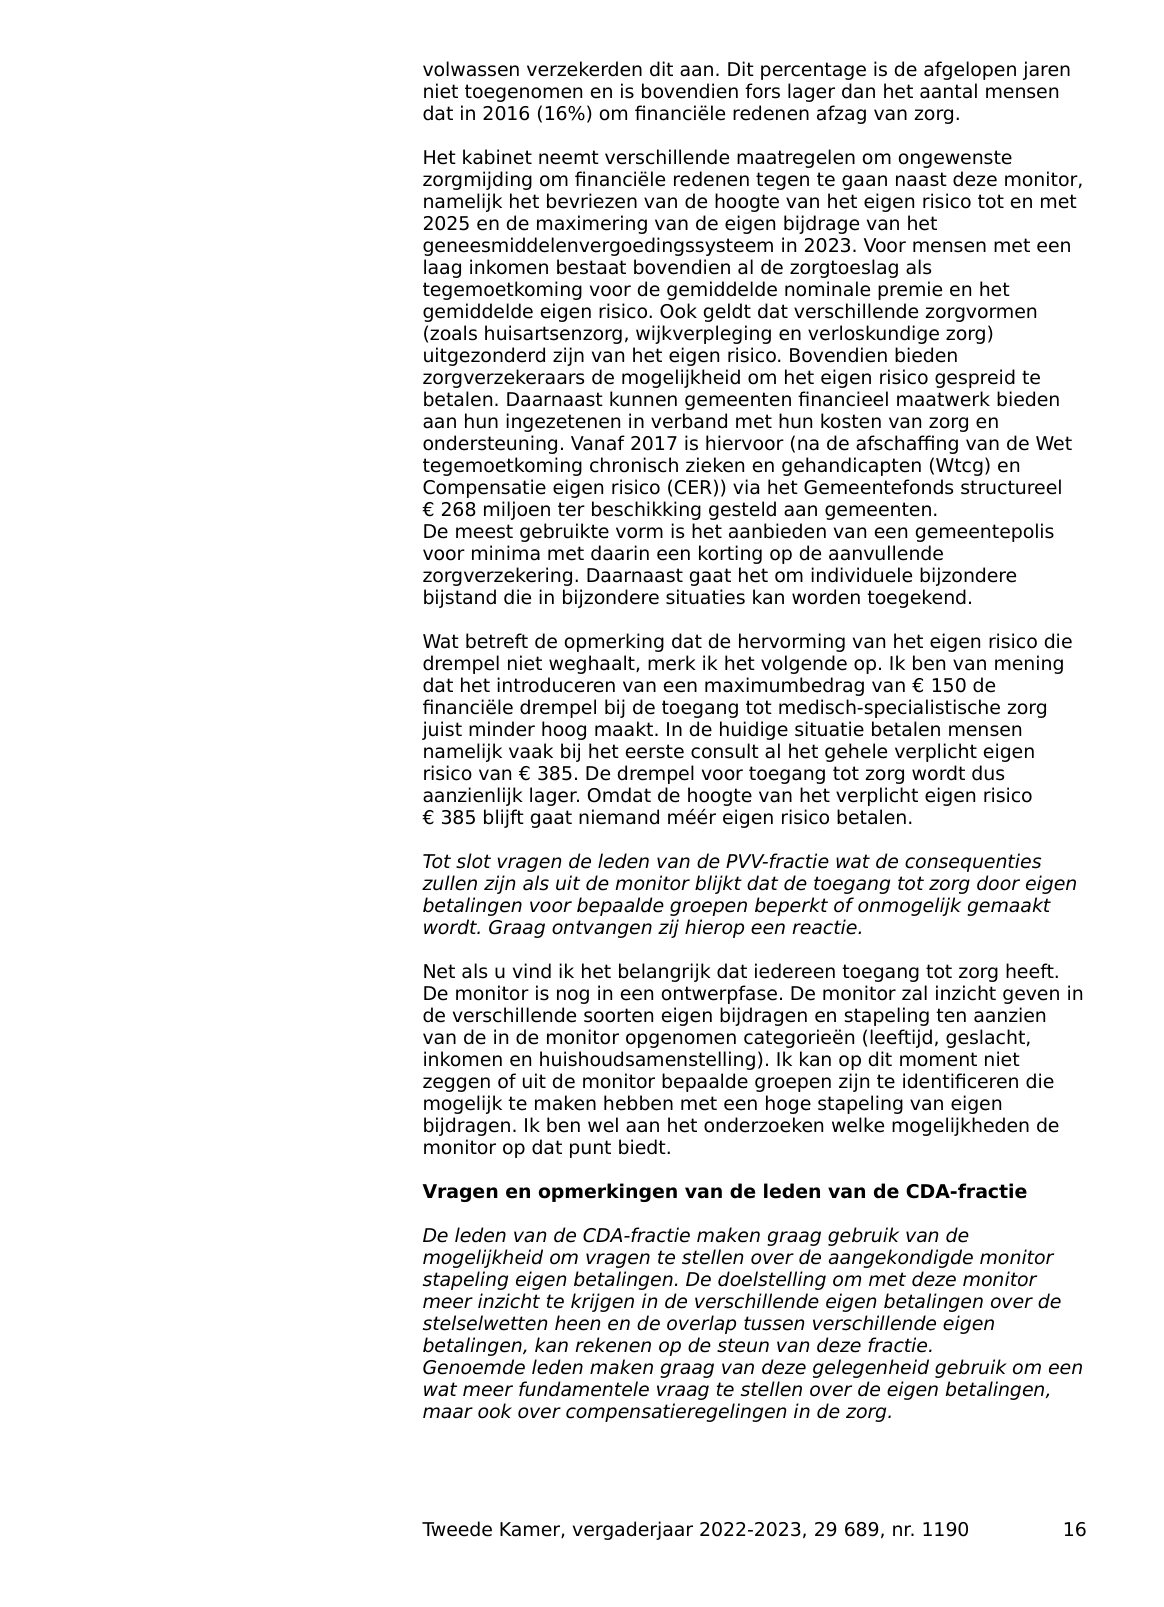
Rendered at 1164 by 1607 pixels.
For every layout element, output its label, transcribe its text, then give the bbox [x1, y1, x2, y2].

text Wat betreft de opmerking dat de hervorming van het eigen risico die drempel niet weghaalt, merk ik het volgende op. Ik ben van mening dat het introduceren van een maximumbedrag van € 150 de financiële drempel bij de toegang tot medisch-specialistische zorg juist minder hoog maakt. In de huidige situatie betalen mensen namelijk vaak bij het eerste consult al het gehele verplicht eigen risico van € 385. De drempel voor toegang tot zorg wordt dus aanzienlijk lager. Omdat de hoogte van het verplicht eigen risico € 385 blijft gaat niemand méér eigen risico betalen. [422, 631, 1087, 829]
text Genoemde leden maken graag van deze gelegenheid gebruik om een wat meer fundamentele vraag te stellen over de eigen betalingen, maar ook over compensatieregelingen in de zorg. [422, 1357, 1087, 1423]
text De leden van de CDA-fractie maken graag gebruik van de mogelijkheid om vragen te stellen over de aangekondigde monitor stapeling eigen betalingen. De doelstelling om met deze monitor meer inzicht te krijgen in de verschillende eigen betalingen over de stelselwetten heen en de overlap tussen verschillende eigen betalingen, kan rekenen op de steun van deze fractie. [422, 1225, 1087, 1357]
text volwassen verzekerden dit aan. Dit percentage is de afgelopen jaren niet toegenomen en is bovendien fors lager dan het aantal mensen dat in 2016 (16%) om financiële redenen afzag van zorg. [422, 59, 1087, 125]
text De meest gebruikte vorm is het aanbieden van een gemeentepolis voor minima met daarin een korting op de aanvullende zorgverzekering. Daarnaast gaat het om individuele bijzondere bijstand die in bijzondere situaties kan worden toegekend. [422, 521, 1087, 609]
text Tot slot vragen de leden van de PVV-fractie wat de consequenties zullen zijn als uit de monitor blijkt dat de toegang tot zorg door eigen betalingen voor bepaalde groepen beperkt of onmogelijk gemaakt wordt. Graag ontvangen zij hierop een reactie. [422, 851, 1087, 939]
text Het kabinet neemt verschillende maatregelen om ongewenste zorgmijding om financiële redenen tegen te gaan naast deze monitor, namelijk het bevriezen van de hoogte van het eigen risico tot en met 2025 en de maximering van de eigen bijdrage van het geneesmiddelenvergoedingssysteem in 2023. Voor mensen met een laag inkomen bestaat bovendien al de zorgtoeslag als tegemoetkoming voor de gemiddelde nominale premie en het gemiddelde eigen risico. Ook geldt dat verschillende zorgvormen (zoals huisartsenzorg, wijkverpleging en verloskundige zorg) uitgezonderd zijn van het eigen risico. Bovendien bieden zorgverzekeraars de mogelijkheid om het eigen risico gespreid te betalen. Daarnaast kunnen gemeenten financieel maatwerk bieden aan hun ingezetenen in verband met hun kosten van zorg en ondersteuning. Vanaf 2017 is hiervoor (na de afschaffing van de Wet tegemoetkoming chronisch zieken en gehandicapten (Wtcg) en Compensatie eigen risico (CER)) via het Gemeentefonds structureel € 268 miljoen ter beschikking gesteld aan gemeenten. [422, 147, 1087, 521]
subtitle Vragen en opmerkingen van de leden van de CDA-fractie [422, 1181, 1087, 1203]
text Net als u vind ik het belangrijk dat iedereen toegang tot zorg heeft. De monitor is nog in een ontwerpfase. De monitor zal inzicht geven in de verschillende soorten eigen bijdragen en stapeling ten aanzien van de in de monitor opgenomen categorieën (leeftijd, geslacht, inkomen en huishoudsamenstelling). Ik kan op dit moment niet zeggen of uit de monitor bepaalde groepen zijn te identificeren die mogelijk te maken hebben met een hoge stapeling van eigen bijdragen. Ik ben wel aan het onderzoeken welke mogelijkheden de monitor op dat punt biedt. [422, 961, 1087, 1159]
